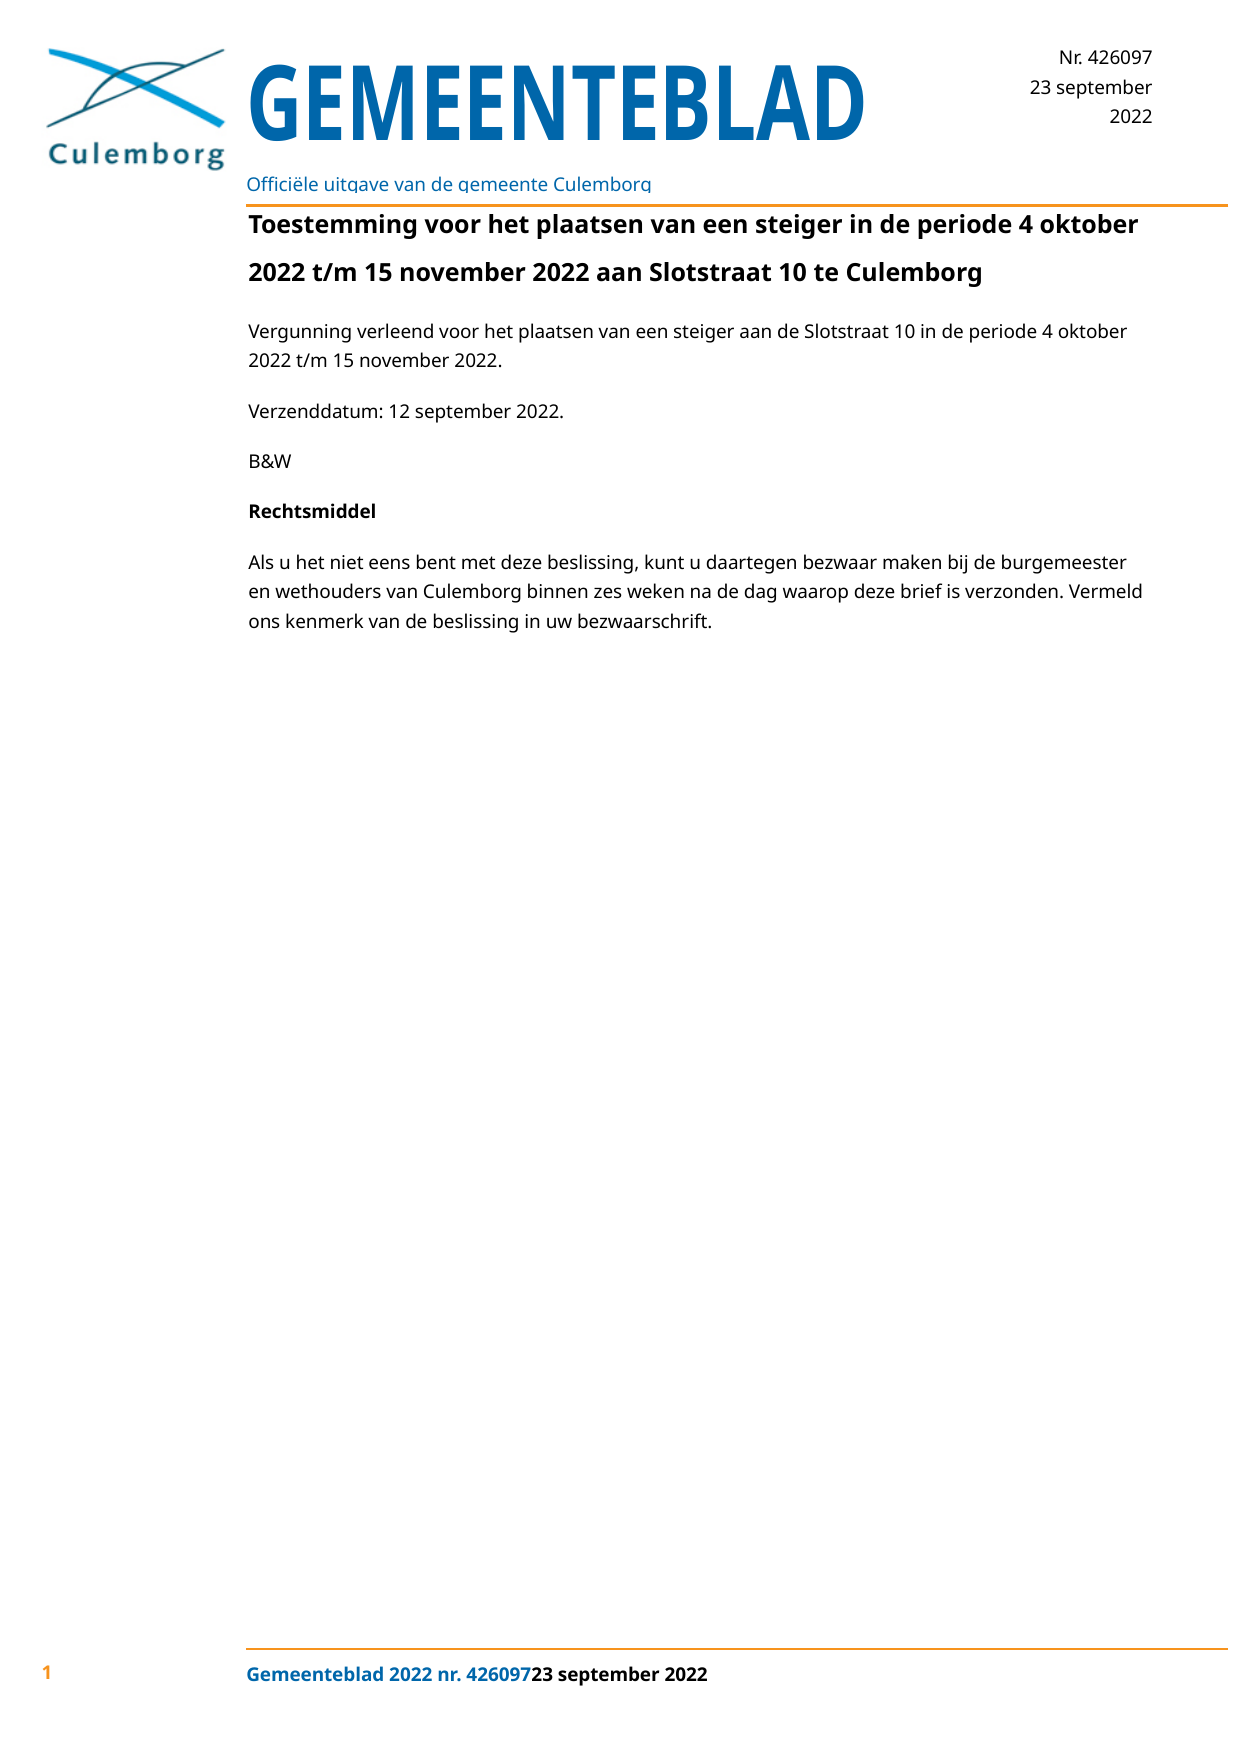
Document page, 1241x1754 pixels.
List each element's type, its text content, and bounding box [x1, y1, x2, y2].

text Rechtsmiddel [248, 499, 1152, 524]
text Toestemming voor het plaatsen van een steiger in de periode 4 oktober 2022 t/m 15 november 2022 aan Slotstraat 10 te Culemborg [248, 207, 1152, 288]
text Verzenddatum: 12 september 2022. [248, 398, 1152, 424]
text Vergunning verleend voor het plaatsen van een steiger aan de Slotstraat 10 in de periode 4 oktober 2022 t/m 15 november 2022. [248, 318, 1152, 373]
text B&W [248, 448, 1152, 474]
text Als u het niet eens bent met deze beslissing, kunt u daartegen bezwaar maken bij de burgemeester en wethouders van Culemborg binnen zes weken na de dag waarop deze brief is verzonden. Vermeld ons kenmerk van de beslissing in uw bezwaarschrift. [248, 549, 1152, 634]
picture [41, 47, 231, 172]
